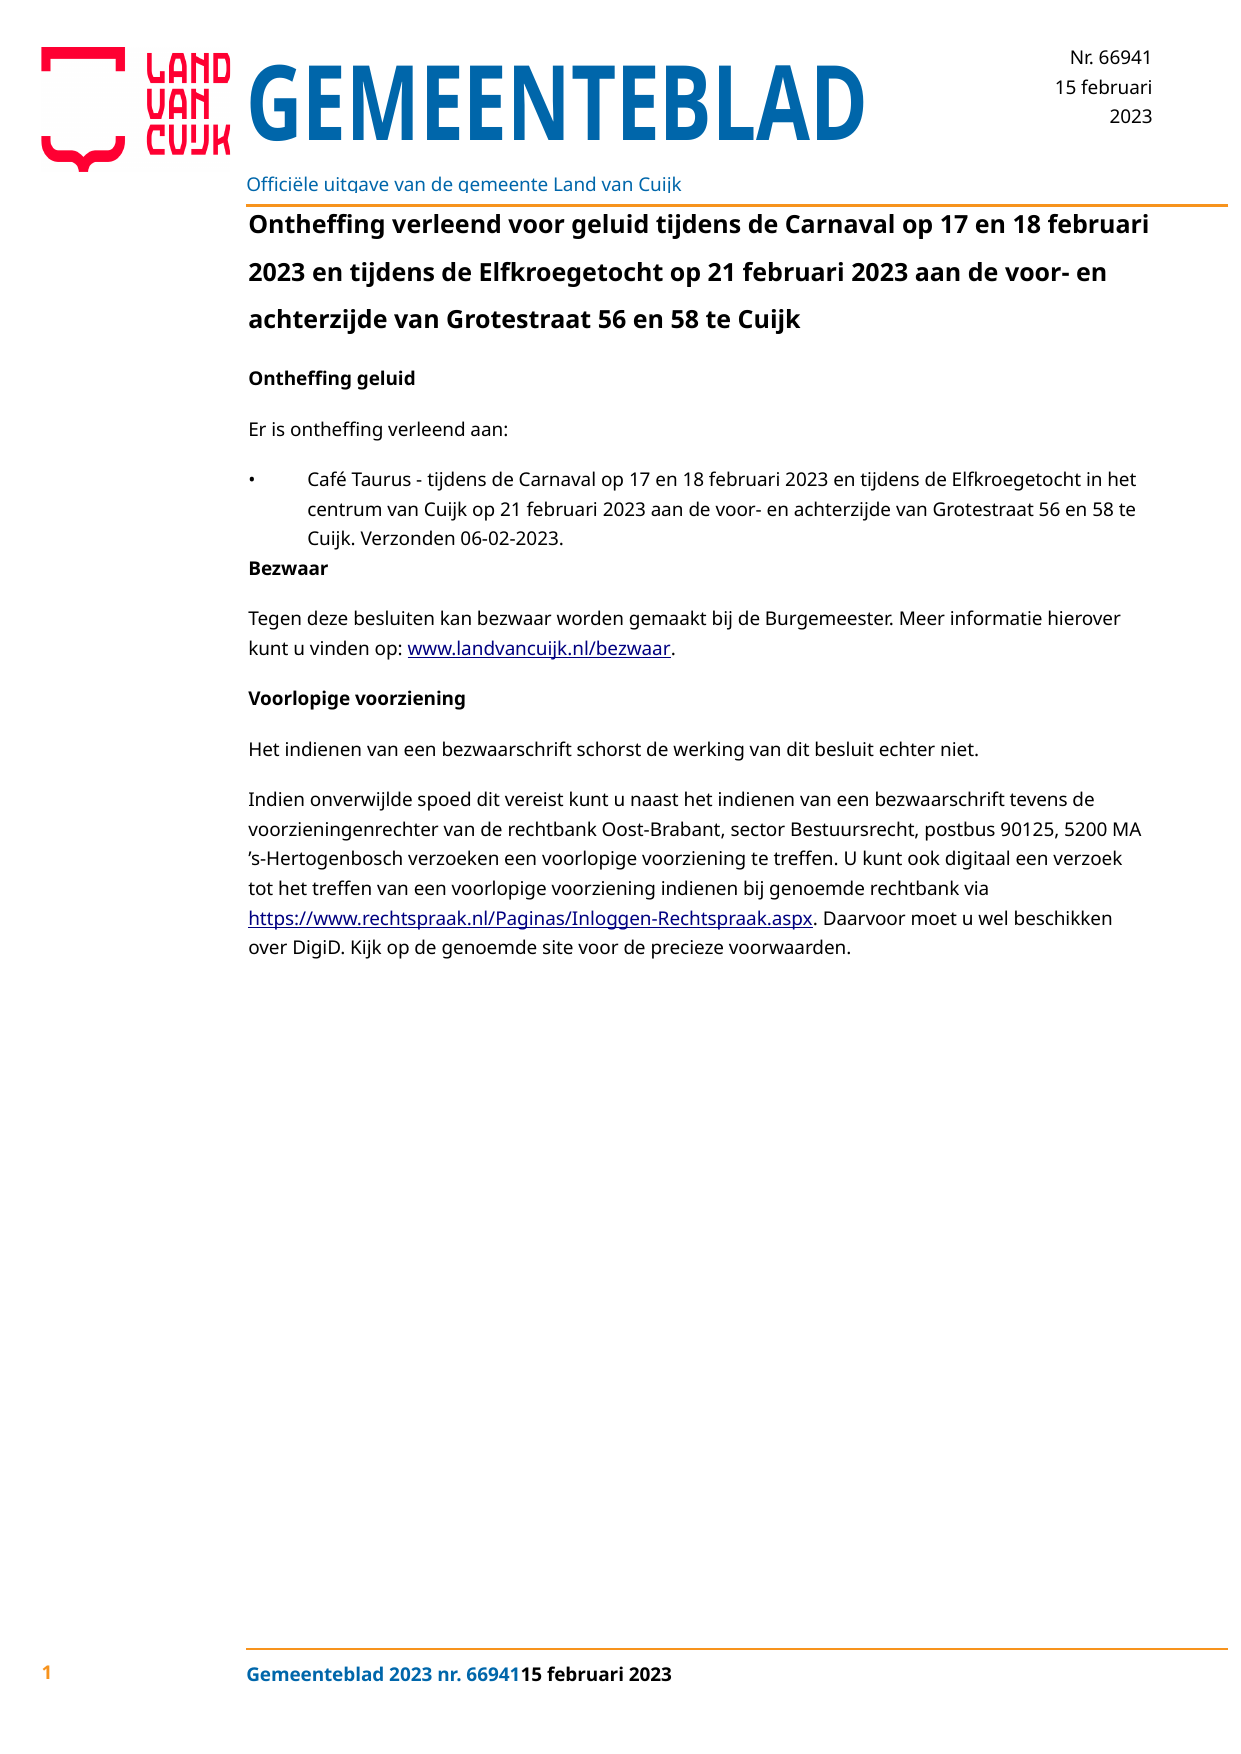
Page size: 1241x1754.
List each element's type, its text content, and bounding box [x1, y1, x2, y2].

text Tegen deze besluiten kan bezwaar worden gemaakt bij de Burgemeester. Meer informatie hierover kunt u vinden op: www.landvancuijk.nl/bezwaar. [248, 606, 1152, 661]
text Bezwaar [248, 555, 1152, 581]
text Ontheffing verleend voor geluid tijdens de Carnaval op 17 en 18 februari 2023 en tijdens de Elfkroegetocht op 21 februari 2023 aan de voor- en achterzijde van Grotestraat 56 en 58 te Cuijk [248, 207, 1152, 336]
list Café Taurus - tijdens de Carnaval op 17 en 18 februari 2023 en tijdens de Elfkroegetocht in het centrum van Cuijk op 21 februari 2023 aan de voor- en achterzijde van Grotestraat 56 en 58 te Cuijk. Verzonden 06-02-2023. [248, 466, 1152, 551]
text Voorlopige voorziening [248, 686, 1152, 711]
picture [41, 47, 231, 172]
text Indien onverwijlde spoed dit vereist kunt u naast het indienen van een bezwaarschrift tevens de voorzieningenrechter van de rechtbank Oost-Brabant, sector Bestuursrecht, postbus 90125, 5200 MA ’s-Hertogenbosch verzoeken een voorlopige voorziening te treffen. U kunt ook digitaal een verzoek tot het treffen van een voorlopige voorziening indienen bij genoemde rechtbank via https://www.rechtspraak.nl/Paginas/Inloggen-Rechtspraak.aspx. Daarvoor moet u wel beschikken over DigiD. Kijk op de genoemde site voor de precieze voorwaarden. [248, 786, 1152, 960]
text Er is ontheffing verleend aan: [248, 416, 1152, 442]
text Ontheffing geluid [248, 366, 1152, 391]
text Het indienen van een bezwaarschrift schorst de werking van dit besluit echter niet. [248, 736, 1152, 762]
